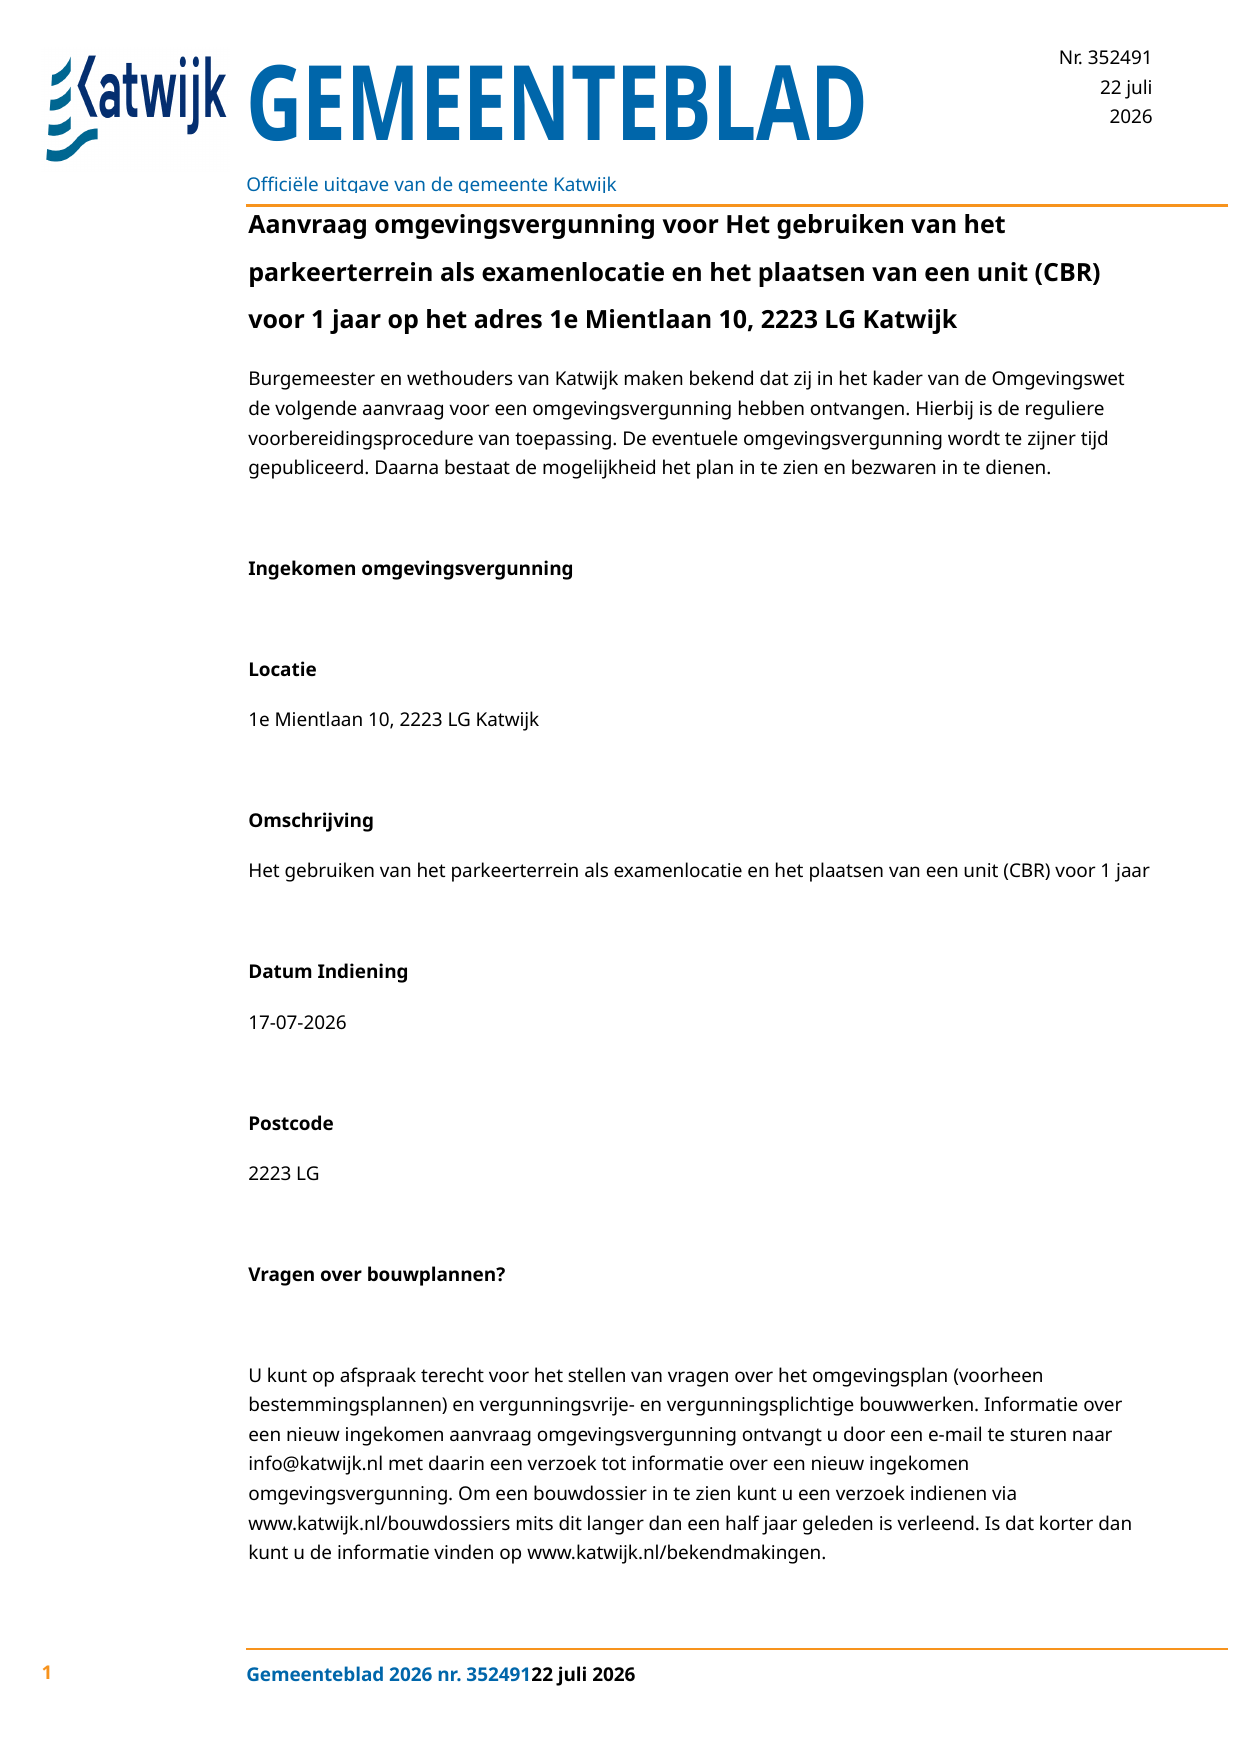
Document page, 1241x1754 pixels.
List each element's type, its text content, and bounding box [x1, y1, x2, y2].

text Omschrijving [248, 807, 1152, 833]
picture [41, 47, 231, 172]
text Burgemeester en wethouders van Katwijk maken bekend dat zij in het kader van de Omgevingswet de volgende aanvraag voor een omgevingsvergunning hebben ontvangen. Hierbij is de reguliere voorbereidingsprocedure van toepassing. De eventuele omgevingsvergunning wordt te zijner tijd gepubliceerd. Daarna bestaat de mogelijkheid het plan in te zien en bezwaren in te dienen. [248, 366, 1152, 480]
text Ingekomen omgevingsvergunning [248, 555, 1152, 581]
text Aanvraag omgevingsvergunning voor Het gebruiken van het parkeerterrein als examenlocatie en het plaatsen van een unit (CBR) voor 1 jaar op het adres 1e Mientlaan 10, 2223 LG Katwijk [248, 207, 1152, 336]
text 2223 LG [248, 1160, 1152, 1186]
text 1e Mientlaan 10, 2223 LG Katwijk [248, 706, 1152, 732]
text 17-07-2026 [248, 1009, 1152, 1034]
text Postcode [248, 1110, 1152, 1135]
text Locatie [248, 656, 1152, 682]
text Datum Indiening [248, 958, 1152, 984]
text U kunt op afspraak terecht voor het stellen van vragen over het omgevingsplan (voorheen bestemmingsplannen) en vergunningsvrije- en vergunningsplichtige bouwwerken. Informatie over een nieuw ingekomen aanvraag omgevingsvergunning ontvangt u door een e-mail te sturen naar info@katwijk.nl met daarin een verzoek tot informatie over een nieuw ingekomen omgevingsvergunning. Om een bouwdossier in te zien kunt u een verzoek indienen via www.katwijk.nl/bouwdossiers mits dit langer dan een half jaar geleden is verleend. Is dat korter dan kunt u de informatie vinden op www.katwijk.nl/bekendmakingen. [248, 1362, 1152, 1565]
text Het gebruiken van het parkeerterrein als examenlocatie en het plaatsen van een unit (CBR) voor 1 jaar [248, 858, 1152, 883]
text Vragen over bouwplannen? [248, 1261, 1152, 1287]
